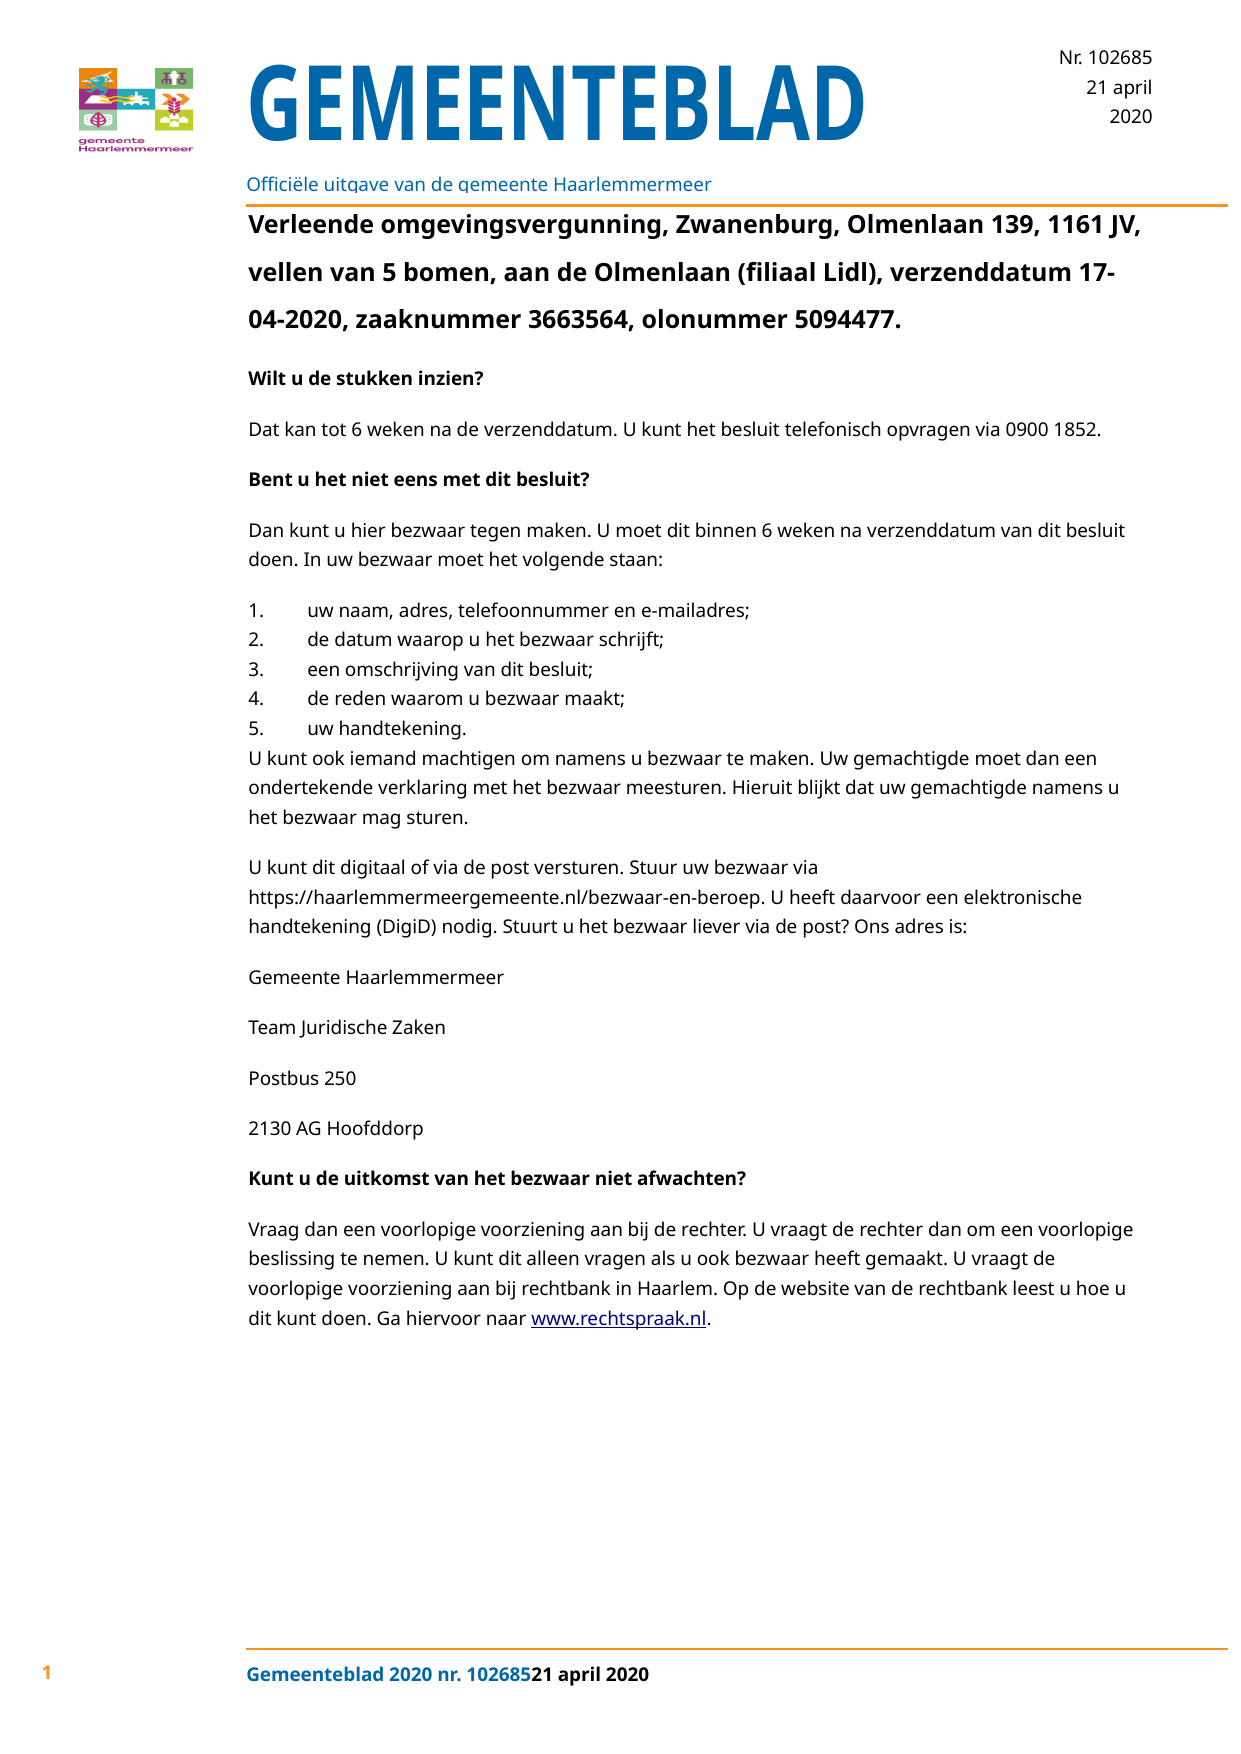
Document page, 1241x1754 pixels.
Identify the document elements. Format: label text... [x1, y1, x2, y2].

text Vraag dan een voorlopige voorziening aan bij de rechter. U vraagt de rechter dan om een voorlopige beslissing te nemen. U kunt dit alleen vragen als u ook bezwaar heeft gemaakt. U vraagt de voorlopige voorziening aan bij rechtbank in Haarlem. Op de website van de rechtbank leest u hoe u dit kunt doen. Ga hiervoor naar www.rechtspraak.nl. [248, 1216, 1152, 1330]
picture [41, 47, 231, 172]
text Kunt u de uitkomst van het bezwaar niet afwachten? [248, 1166, 1152, 1191]
list de reden waarom u bezwaar maakt; [248, 686, 1152, 711]
text Gemeente Haarlemmermeer [248, 964, 1152, 989]
text Team Juridische Zaken [248, 1014, 1152, 1040]
text Postbus 250 [248, 1065, 1152, 1090]
list uw naam, adres, telefoonnummer en e-mailadres; [248, 597, 1152, 622]
text 2130 AG Hoofddorp [248, 1115, 1152, 1141]
list een omschrijving van dit besluit; [248, 656, 1152, 682]
list de datum waarop u het bezwaar schrijft; [248, 626, 1152, 652]
text Verleende omgevingsvergunning, Zwanenburg, Olmenlaan 139, 1161 JV, vellen van 5 bomen, aan de Olmenlaan (filiaal Lidl), verzenddatum 17-04-2020, zaaknummer 3663564, olonummer 5094477. [248, 207, 1152, 336]
text Bent u het niet eens met dit besluit? [248, 466, 1152, 492]
text U kunt ook iemand machtigen om namens u bezwaar te maken. Uw gemachtigde moet dan een ondertekende verklaring met het bezwaar meesturen. Hieruit blijkt dat uw gemachtigde namens u het bezwaar mag sturen. [248, 745, 1152, 829]
list uw handtekening. [248, 715, 1152, 741]
text Dan kunt u hier bezwaar tegen maken. U moet dit binnen 6 weken na verzenddatum van dit besluit doen. In uw bezwaar moet het volgende staan: [248, 517, 1152, 572]
text Wilt u de stukken inzien? [248, 366, 1152, 391]
text Dat kan tot 6 weken na de verzenddatum. U kunt het besluit telefonisch opvragen via 0900 1852. [248, 416, 1152, 442]
text U kunt dit digitaal of via de post versturen. Stuur uw bezwaar via https://haarlemmermeergemeente.nl/bezwaar-en-beroep. U heeft daarvoor een elektronische handtekening (DigiD) nodig. Stuurt u het bezwaar liever via de post? Ons adres is: [248, 854, 1152, 939]
